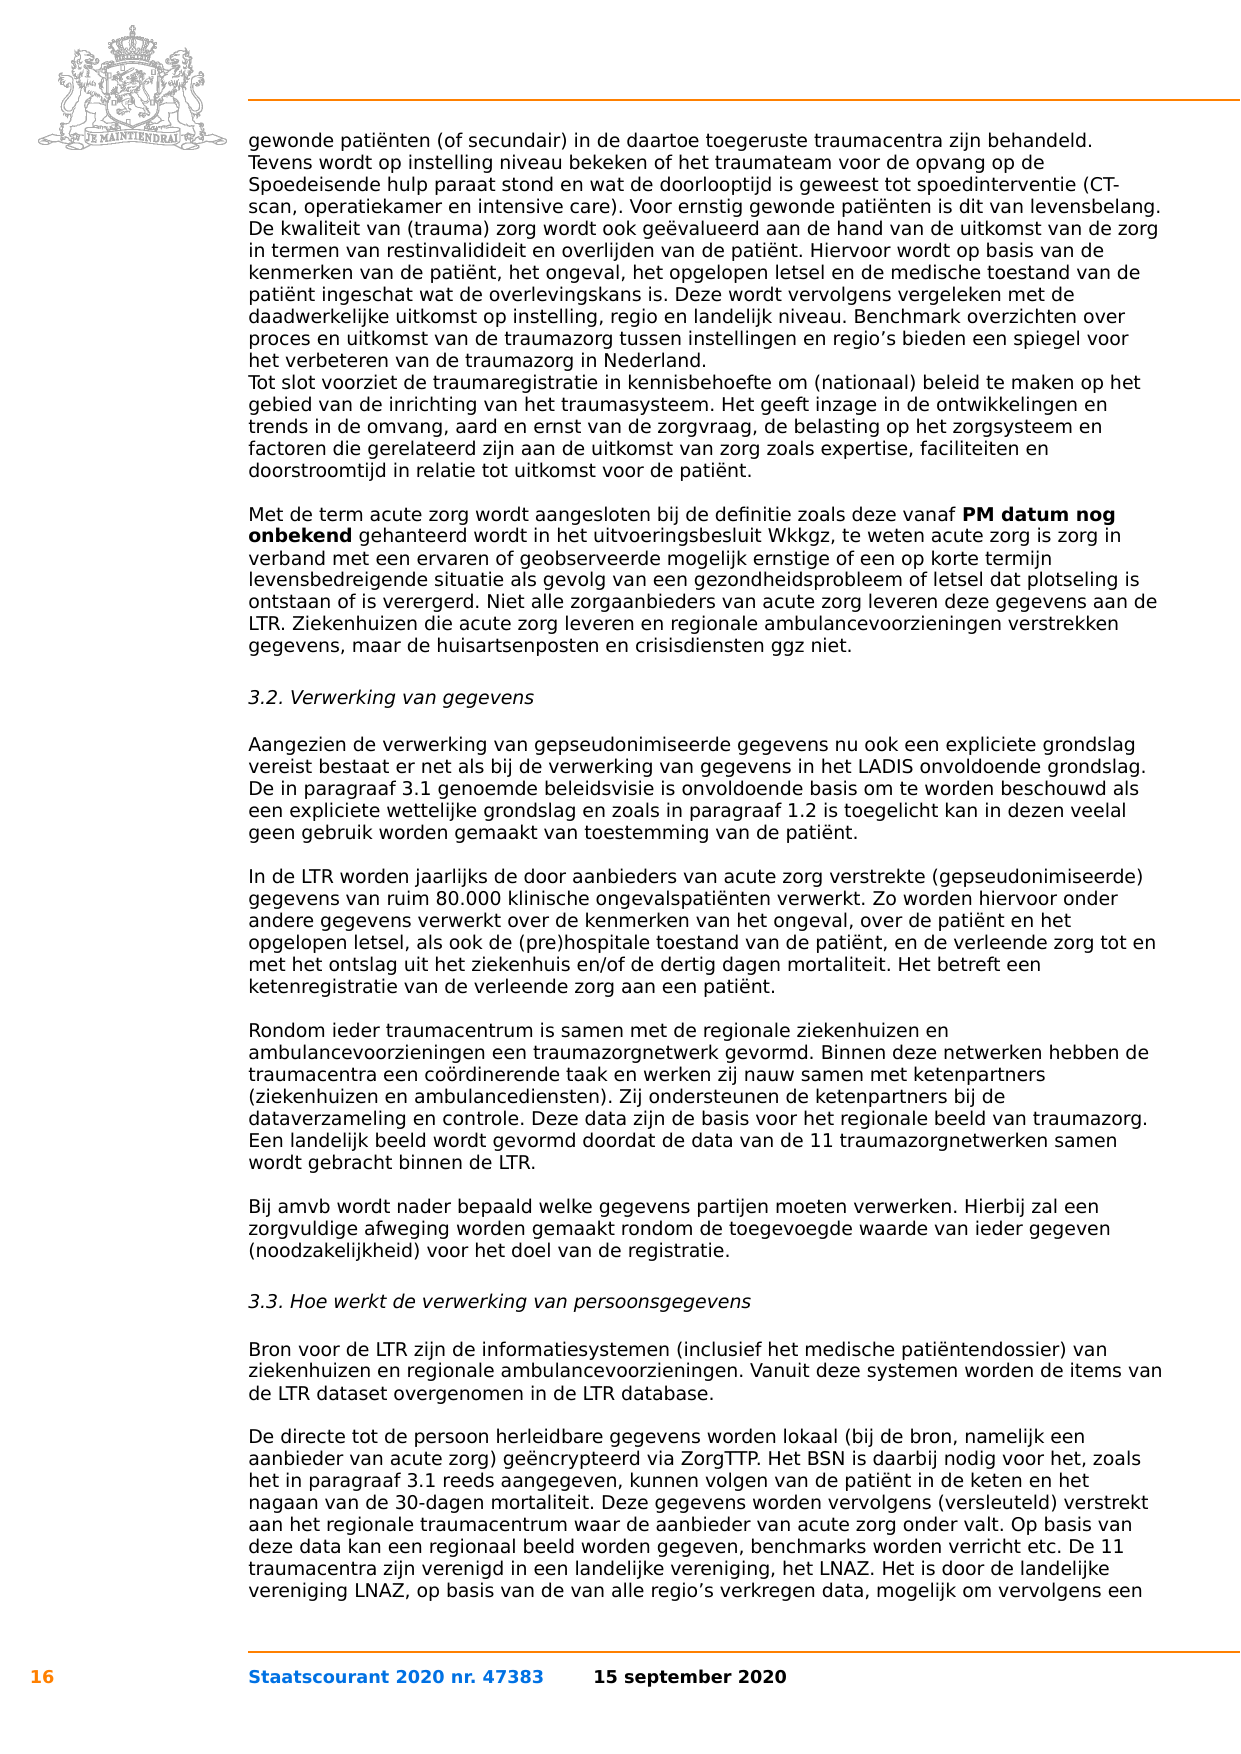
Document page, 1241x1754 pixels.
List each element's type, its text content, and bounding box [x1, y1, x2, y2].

picture [38, 25, 227, 150]
text Met de term acute zorg wordt aangesloten bij de definitie zoals deze vanaf PM datum nog onbekend gehanteerd wordt in het uitvoeringsbesluit Wkkgz, te weten acute zorg is zorg in verband met een ervaren of geobserveerde mogelijk ernstige of een op korte termijn levensbedreigende situatie als gevolg van een gezondheidsprobleem of letsel dat plotseling is ontstaan of is verergerd. Niet alle zorgaanbieders van acute zorg leveren deze gegevens aan de LTR. Ziekenhuizen die acute zorg leveren en regionale ambulancevoorzieningen verstrekken gegevens, maar de huisartsenposten en crisisdiensten ggz niet. [248, 503, 1163, 657]
text Aangezien de verwerking van gepseudonimiseerde gegevens nu ook een expliciete grondslag vereist bestaat er net als bij de verwerking van gegevens in het LADIS onvoldoende grondslag. De in paragraaf 3.1 genoemde beleidsvisie is onvoldoende basis om te worden beschouwd als een expliciete wettelijke grondslag en zoals in paragraaf 1.2 is toegelicht kan in dezen veelal geen gebruik worden gemaakt van toestemming van de patiënt. [248, 734, 1163, 844]
text Bron voor de LTR zijn de informatiesystemen (inclusief het medische patiëntendossier) van ziekenhuizen en regionale ambulancevoorzieningen. Vanuit deze systemen worden de items van de LTR dataset overgenomen in de LTR database. [248, 1338, 1163, 1404]
text Bij amvb wordt nader bepaald welke gegevens partijen moeten verwerken. Hierbij zal een zorgvuldige afweging worden gemaakt rondom de toegevoegde waarde van ieder gegeven (noodzakelijkheid) voor het doel van de registratie. [248, 1196, 1163, 1261]
text Tot slot voorziet de traumaregistratie in kennisbehoefte om (nationaal) beleid te maken op het gebied van de inrichting van het traumasysteem. Het geeft inzage in de ontwikkelingen en trends in de omvang, aard en ernst van de zorgvraag, de belasting op het zorgsysteem en factoren die gerelateerd zijn aan de uitkomst van zorg zoals expertise, faciliteiten en doorstroomtijd in relatie tot uitkomst voor de patiënt. [248, 372, 1163, 482]
text gewonde patiënten (of secundair) in de daartoe toegeruste traumacentra zijn behandeld. Tevens wordt op instelling niveau bekeken of het traumateam voor de opvang op de Spoedeisende hulp paraat stond en wat de doorlooptijd is geweest tot spoedinterventie (CT-scan, operatiekamer en intensive care). Voor ernstig gewonde patiënten is dit van levensbelang. [248, 130, 1163, 218]
subtitle 3.3. Hoe werkt de verwerking van persoonsgegevens [248, 1291, 1163, 1313]
text De kwaliteit van (trauma) zorg wordt ook geëvalueerd aan de hand van de uitkomst van de zorg in termen van restinvalidideit en overlijden van de patiënt. Hiervoor wordt op basis van de kenmerken van de patiënt, het ongeval, het opgelopen letsel en de medische toestand van de patiënt ingeschat wat de overlevingskans is. Deze wordt vervolgens vergeleken met de daadwerkelijke uitkomst op instelling, regio en landelijk niveau. Benchmark overzichten over proces en uitkomst van de traumazorg tussen instellingen en regio’s bieden een spiegel voor het verbeteren van de traumazorg in Nederland. [248, 218, 1163, 372]
subtitle 3.2. Verwerking van gegevens [248, 687, 1163, 709]
text In de LTR worden jaarlijks de door aanbieders van acute zorg verstrekte (gepseudonimiseerde) gegevens van ruim 80.000 klinische ongevalspatiënten verwerkt. Zo worden hiervoor onder andere gegevens verwerkt over de kenmerken van het ongeval, over de patiënt en het opgelopen letsel, als ook de (pre)hospitale toestand van de patiënt, en de verleende zorg tot en met het ontslag uit het ziekenhuis en/of de dertig dagen mortaliteit. Het betreft een ketenregistratie van de verleende zorg aan een patiënt. [248, 866, 1163, 998]
text Rondom ieder traumacentrum is samen met de regionale ziekenhuizen en ambulancevoorzieningen een traumazorgnetwerk gevormd. Binnen deze netwerken hebben de traumacentra een coördinerende taak en werken zij nauw samen met ketenpartners (ziekenhuizen en ambulancediensten). Zij ondersteunen de ketenpartners bij de dataverzameling en controle. Deze data zijn de basis voor het regionale beeld van traumazorg. Een landelijk beeld wordt gevormd doordat de data van de 11 traumazorgnetwerken samen wordt gebracht binnen de LTR. [248, 1020, 1163, 1174]
text De directe tot de persoon herleidbare gegevens worden lokaal (bij de bron, namelijk een aanbieder van acute zorg) geëncrypteerd via ZorgTTP. Het BSN is daarbij nodig voor het, zoals het in paragraaf 3.1 reeds aangegeven, kunnen volgen van de patiënt in de keten en het nagaan van de 30-dagen mortaliteit. Deze gegevens worden vervolgens (versleuteld) verstrekt aan het regionale traumacentrum waar de aanbieder van acute zorg onder valt. Op basis van deze data kan een regionaal beeld worden gegeven, benchmarks worden verricht etc. De 11 traumacentra zijn verenigd in een landelijke vereniging, het LNAZ. Het is door de landelijke vereniging LNAZ, op basis van de van alle regio’s verkregen data, mogelijk om vervolgens een [248, 1426, 1163, 1602]
